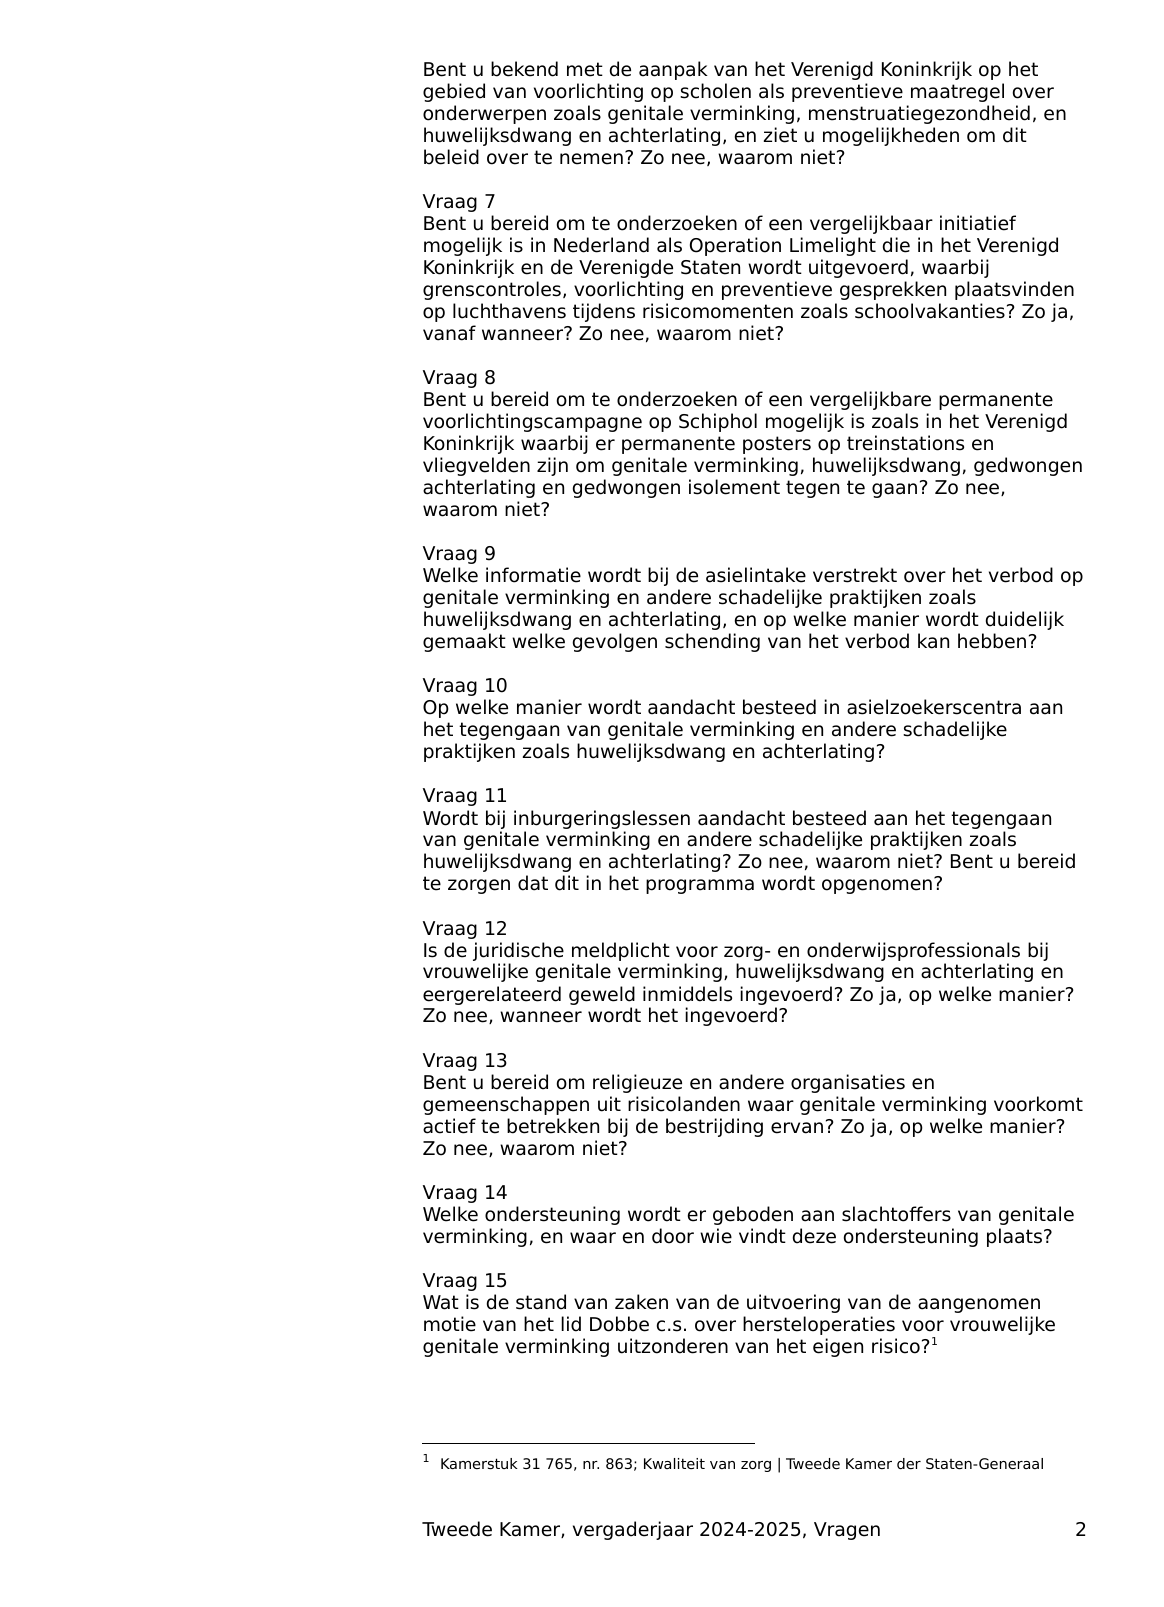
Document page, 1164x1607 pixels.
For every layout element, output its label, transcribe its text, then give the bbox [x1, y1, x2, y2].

text Op welke manier wordt aandacht besteed in asielzoekerscentra aan het tegengaan van genitale verminking en andere schadelijke praktijken zoals huwelijksdwang en achterlating? [422, 697, 1087, 763]
text Kamerstuk 31 765, nr. 863; Kwaliteit van zorg | Tweede Kamer der Staten-Generaal [422, 1452, 1087, 1474]
text Vraag 7 [422, 191, 1087, 213]
text Bent u bereid om te onderzoeken of een vergelijkbare permanente voorlichtingscampagne op Schiphol mogelijk is zoals in het Verenigd Koninkrijk waarbij er permanente posters op treinstations en vliegvelden zijn om genitale verminking, huwelijksdwang, gedwongen achterlating en gedwongen isolement tegen te gaan? Zo nee, waarom niet? [422, 389, 1087, 521]
text Vraag 10 [422, 675, 1087, 697]
text Wat is de stand van zaken van de uitvoering van de aangenomen motie van het lid Dobbe c.s. over hersteloperaties voor vrouwelijke genitale verminking uitzonderen van het eigen risico? [422, 1292, 1087, 1358]
text Bent u bereid om religieuze en andere organisaties en gemeenschappen uit risicolanden waar genitale verminking voorkomt actief te betrekken bij de bestrijding ervan? Zo ja, op welke manier? Zo nee, waarom niet? [422, 1072, 1087, 1159]
text Vraag 14 [422, 1182, 1087, 1204]
text Welke informatie wordt bij de asielintake verstrekt over het verbod op genitale verminking en andere schadelijke praktijken zoals huwelijksdwang en achterlating, en op welke manier wordt duidelijk gemaakt welke gevolgen schending van het verbod kan hebben? [422, 565, 1087, 653]
text Is de juridische meldplicht voor zorg- en onderwijsprofessionals bij vrouwelijke genitale verminking, huwelijksdwang en achterlating en eergerelateerd geweld inmiddels ingevoerd? Zo ja, op welke manier? Zo nee, wanneer wordt het ingevoerd? [422, 939, 1087, 1027]
text Bent u bekend met de aanpak van het Verenigd Koninkrijk op het gebied van voorlichting op scholen als preventieve maatregel over onderwerpen zoals genitale verminking, menstruatiegezondheid, en huwelijksdwang en achterlating, en ziet u mogelijkheden om dit beleid over te nemen? Zo nee, waarom niet? [422, 59, 1087, 169]
text Vraag 15 [422, 1270, 1087, 1292]
text Vraag 13 [422, 1049, 1087, 1072]
text Bent u bereid om te onderzoeken of een vergelijkbaar initiatief mogelijk is in Nederland als Operation Limelight die in het Verenigd Koninkrijk en de Verenigde Staten wordt uitgevoerd, waarbij grenscontroles, voorlichting en preventieve gesprekken plaatsvinden op luchthavens tijdens risicomomenten zoals schoolvakanties? Zo ja, vanaf wanneer? Zo nee, waarom niet? [422, 213, 1087, 345]
text Vraag 8 [422, 367, 1087, 389]
text Vraag 12 [422, 917, 1087, 939]
text Welke ondersteuning wordt er geboden aan slachtoffers van genitale verminking, en waar en door wie vindt deze ondersteuning plaats? [422, 1204, 1087, 1248]
text Vraag 11 [422, 785, 1087, 807]
text Wordt bij inburgeringslessen aandacht besteed aan het tegengaan van genitale verminking en andere schadelijke praktijken zoals huwelijksdwang en achterlating? Zo nee, waarom niet? Bent u bereid te zorgen dat dit in het programma wordt opgenomen? [422, 807, 1087, 895]
text Vraag 9 [422, 543, 1087, 565]
